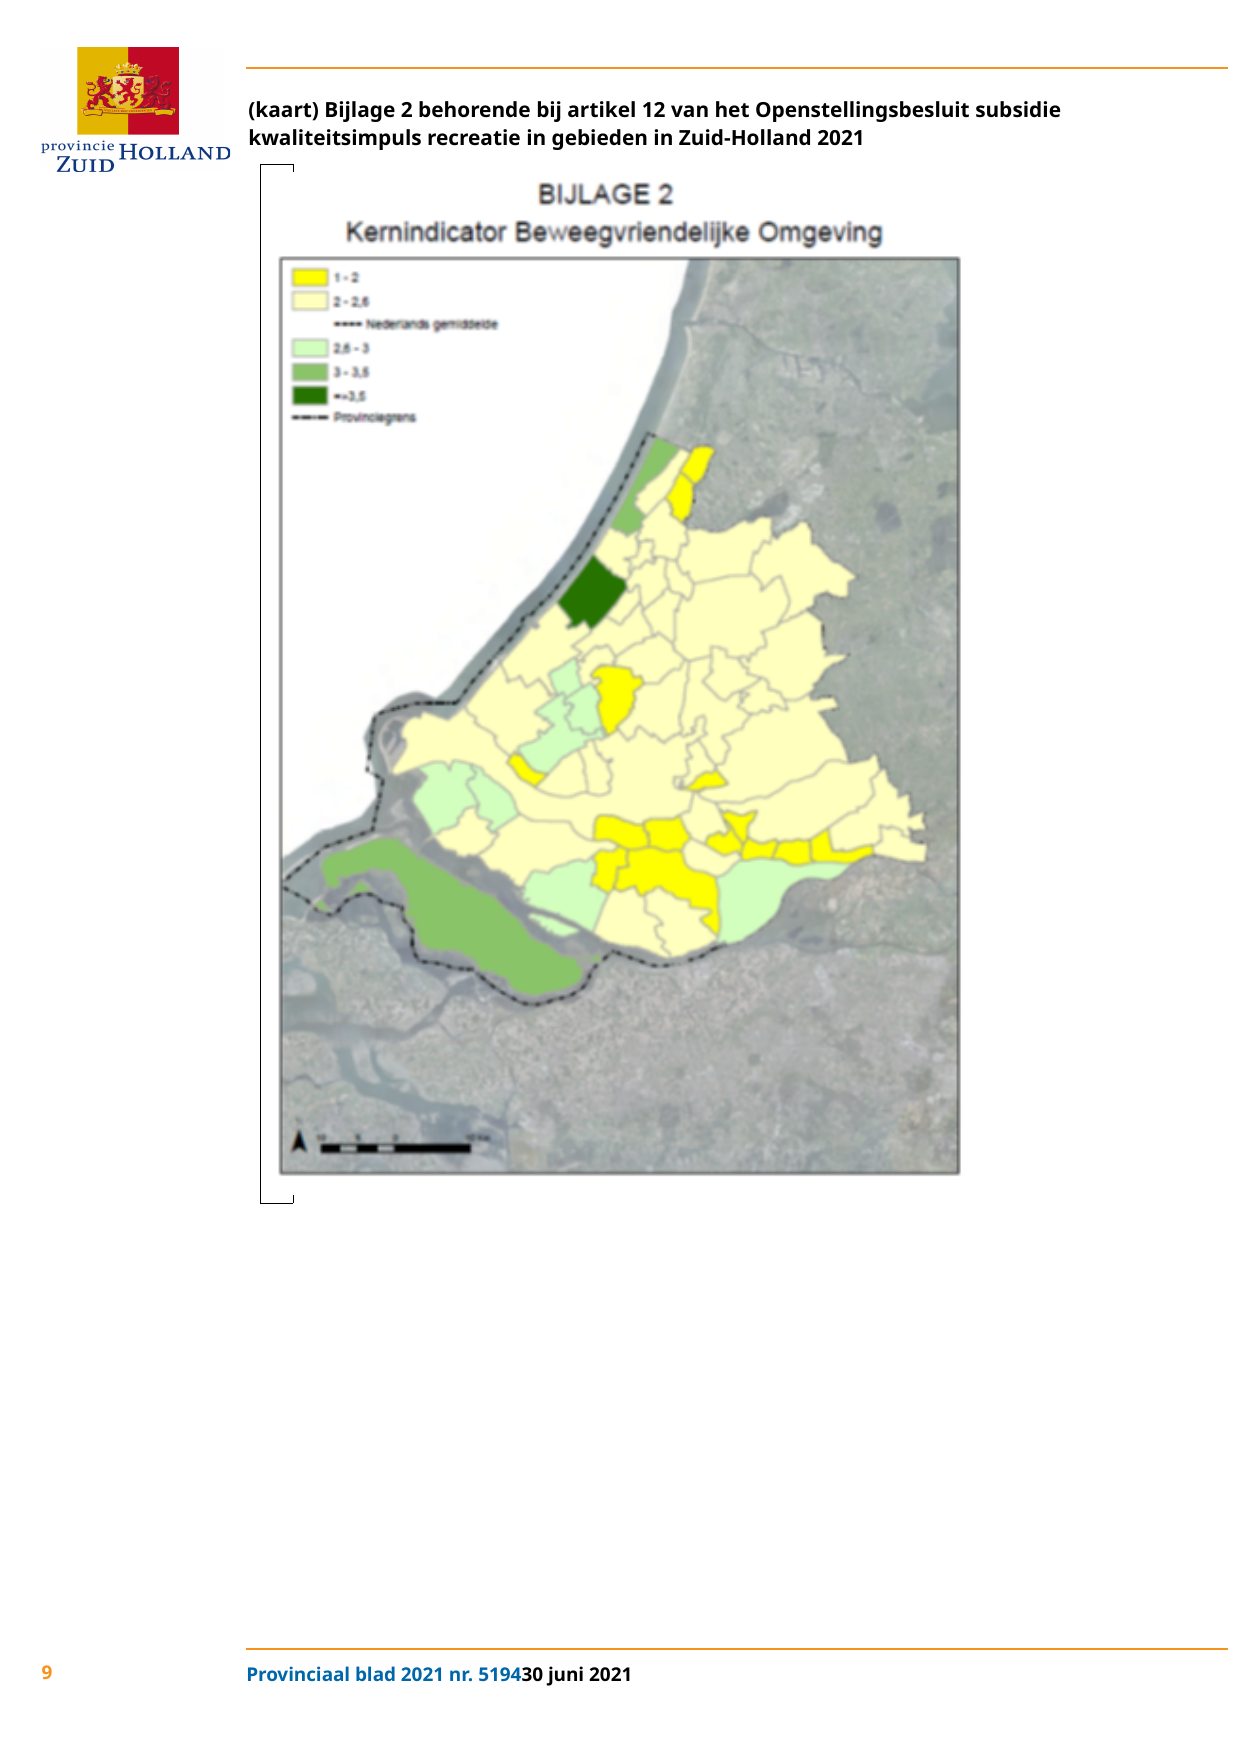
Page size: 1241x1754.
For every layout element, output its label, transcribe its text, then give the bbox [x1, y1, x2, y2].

text (kaart) Bijlage 2 behorende bij artikel 12 van het Openstellingsbesluit subsidie kwaliteitsimpuls recreatie in gebieden in Zuid-Holland 2021 [248, 95, 1152, 152]
picture [268, 172, 978, 1195]
picture [41, 47, 231, 172]
